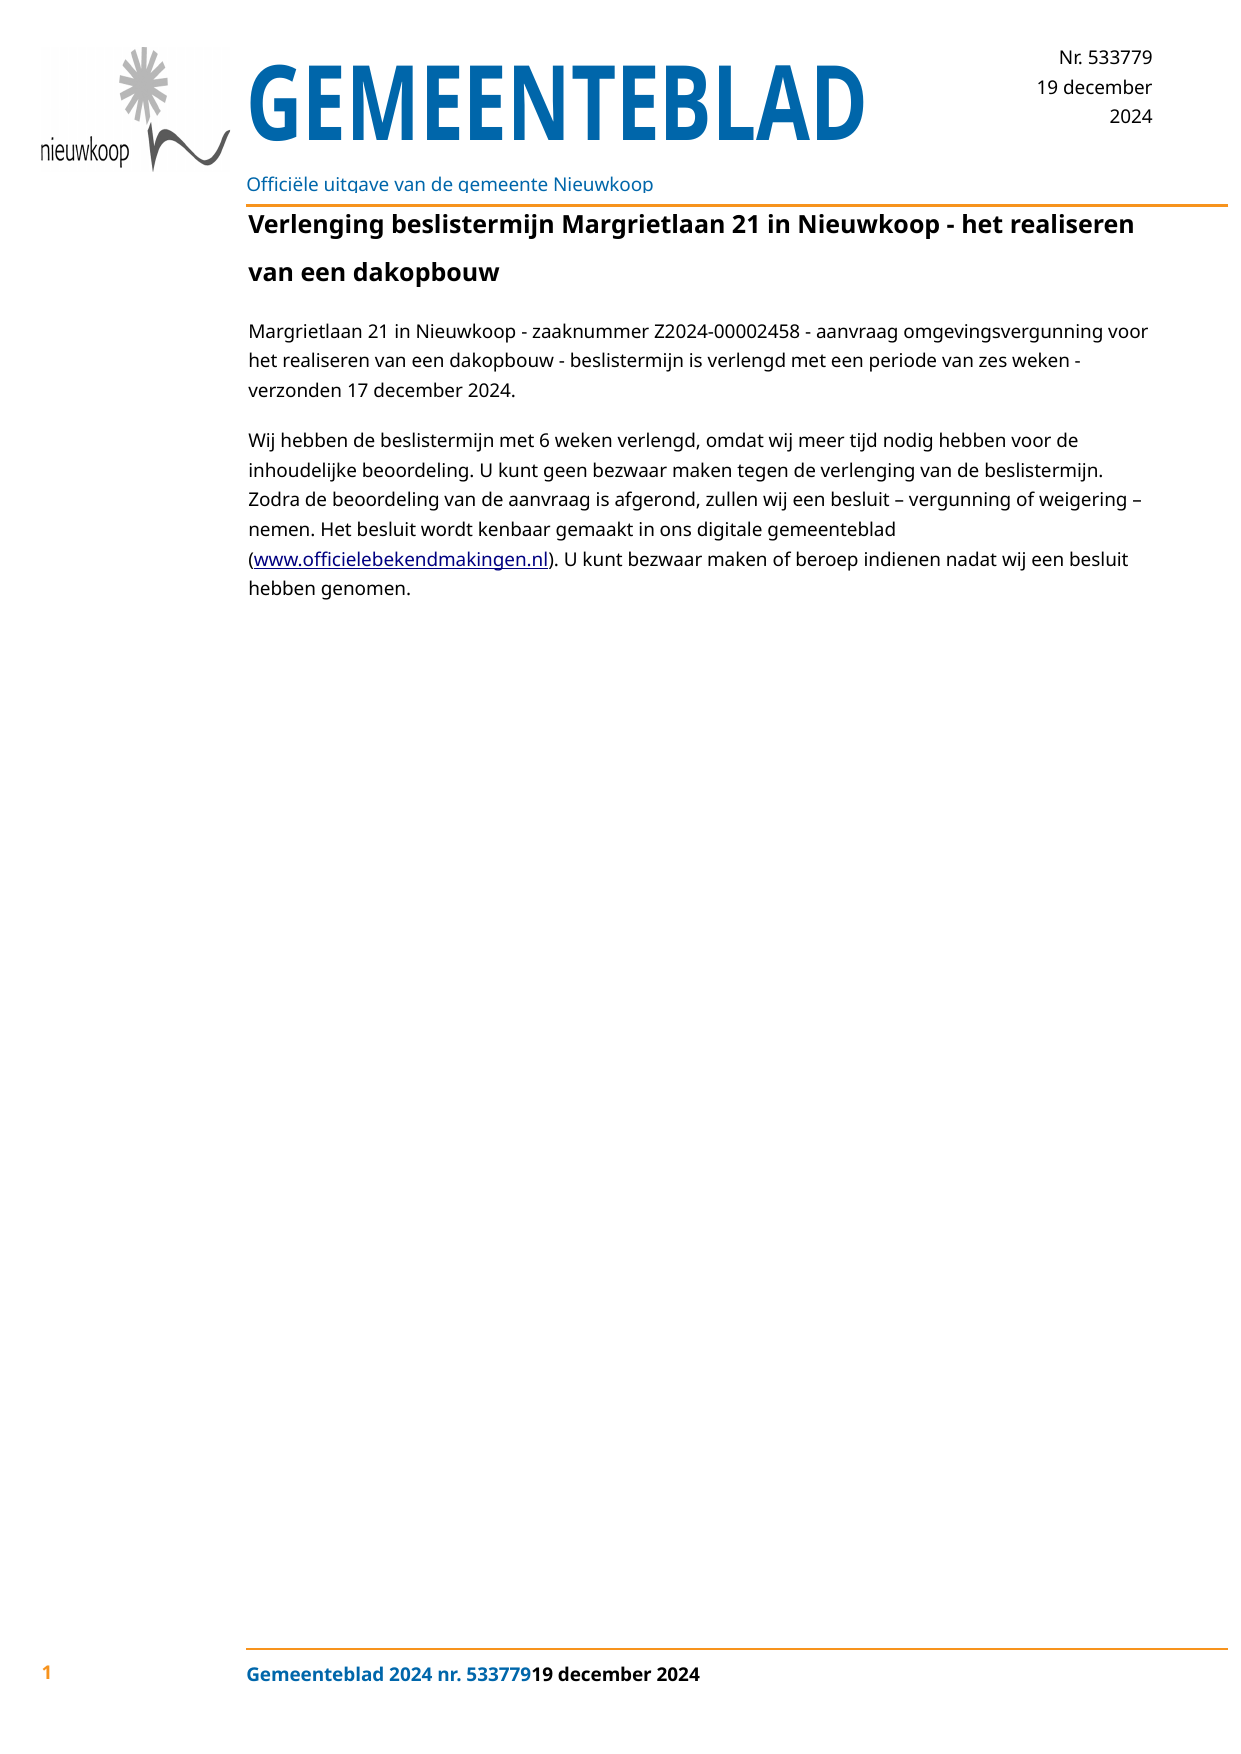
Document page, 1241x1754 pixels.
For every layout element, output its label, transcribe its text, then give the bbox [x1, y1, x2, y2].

text Margrietlaan 21 in Nieuwkoop - zaaknummer Z2024-00002458 - aanvraag omgevingsvergunning voor het realiseren van een dakopbouw - beslistermijn is verlengd met een periode van zes weken - verzonden 17 december 2024. [248, 318, 1152, 403]
picture [41, 47, 231, 172]
text Wij hebben de beslistermijn met 6 weken verlengd, omdat wij meer tijd nodig hebben voor de inhoudelijke beoordeling. U kunt geen bezwaar maken tegen de verlenging van de beslistermijn. Zodra de beoordeling van de aanvraag is afgerond, zullen wij een besluit – vergunning of weigering – nemen. Het besluit wordt kenbaar gemaakt in ons digitale gemeenteblad (www.officielebekendmakingen.nl). U kunt bezwaar maken of beroep indienen nadat wij een besluit hebben genomen. [248, 427, 1152, 601]
text Verlenging beslistermijn Margrietlaan 21 in Nieuwkoop - het realiseren van een dakopbouw [248, 207, 1152, 288]
